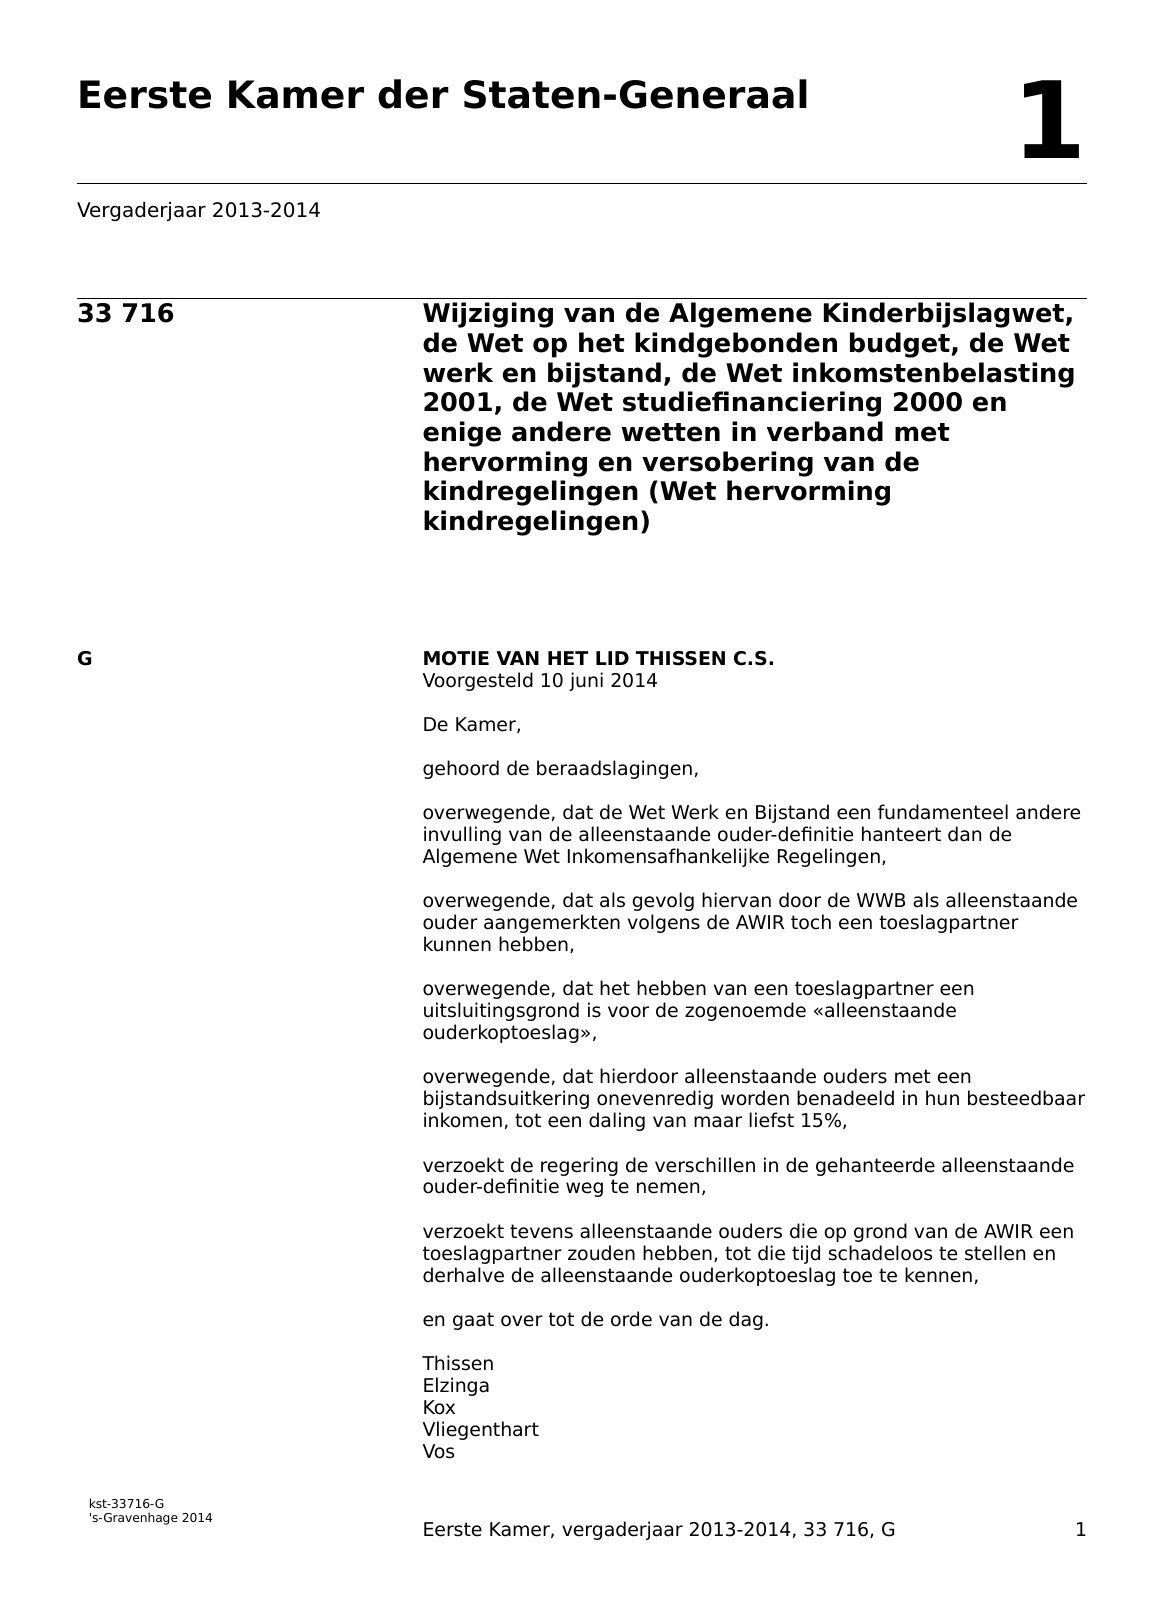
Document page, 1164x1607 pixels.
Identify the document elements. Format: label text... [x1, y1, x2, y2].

subtitle G MOTIE VAN HET LID THISSEN C.S. [77, 647, 1087, 669]
text Kox [422, 1397, 1087, 1419]
text kst-33716-G [88, 1497, 323, 1511]
table_cell Vergaderjaar 2013-2014 [77, 184, 1087, 298]
text overwegende, dat als gevolg hiervan door de WWB als alleenstaande ouder aangemerkten volgens de AWIR toch een toeslagpartner kunnen hebben, [422, 890, 1087, 956]
text overwegende, dat hierdoor alleenstaande ouders met een bijstandsuitkering onevenredig worden benadeeld in hun besteedbaar inkomen, tot een daling van maar liefst 15%, [422, 1066, 1087, 1132]
text verzoekt tevens alleenstaande ouders die op grond van de AWIR een toeslagpartner zouden hebben, tot die tijd schadeloos te stellen en derhalve de alleenstaande ouderkoptoeslag toe te kennen, [422, 1221, 1087, 1287]
text De Kamer, [422, 714, 1087, 736]
table_header Eerste Kamer der Staten-Generaal [77, 59, 886, 183]
text Elzinga [422, 1375, 1087, 1397]
text Thissen [422, 1353, 1087, 1375]
subtitle 33 716 Wijziging van de Algemene Kinderbijslagwet, de Wet op het kindgebonden budget, de Wet werk en bijstand, de Wet inkomstenbelasting 2001, de Wet studiefinanciering 2000 en enige andere wetten in verband met hervorming en versobering van de kindregelingen (Wet hervorming kindregelingen) [77, 299, 1087, 536]
text 's-Gravenhage 2014 [88, 1511, 323, 1525]
text gehoord de beraadslagingen, [422, 758, 1087, 780]
text overwegende, dat de Wet Werk en Bijstand een fundamenteel andere invulling van de alleenstaande ouder-definitie hanteert dan de Algemene Wet Inkomensafhankelijke Regelingen, [422, 802, 1087, 868]
text Vos [422, 1441, 1087, 1463]
text verzoekt de regering de verschillen in de gehanteerde alleenstaande ouder-definitie weg te nemen, [422, 1154, 1087, 1198]
text Voorgesteld 10 juni 2014 [422, 669, 1087, 691]
text overwegende, dat het hebben van een toeslagpartner een uitsluitingsgrond is voor de zogenoemde «alleenstaande ouderkoptoeslag», [422, 978, 1087, 1044]
text Vliegenthart [422, 1419, 1087, 1441]
table_header 1 [886, 59, 1087, 183]
text en gaat over tot de orde van de dag. [422, 1309, 1087, 1331]
